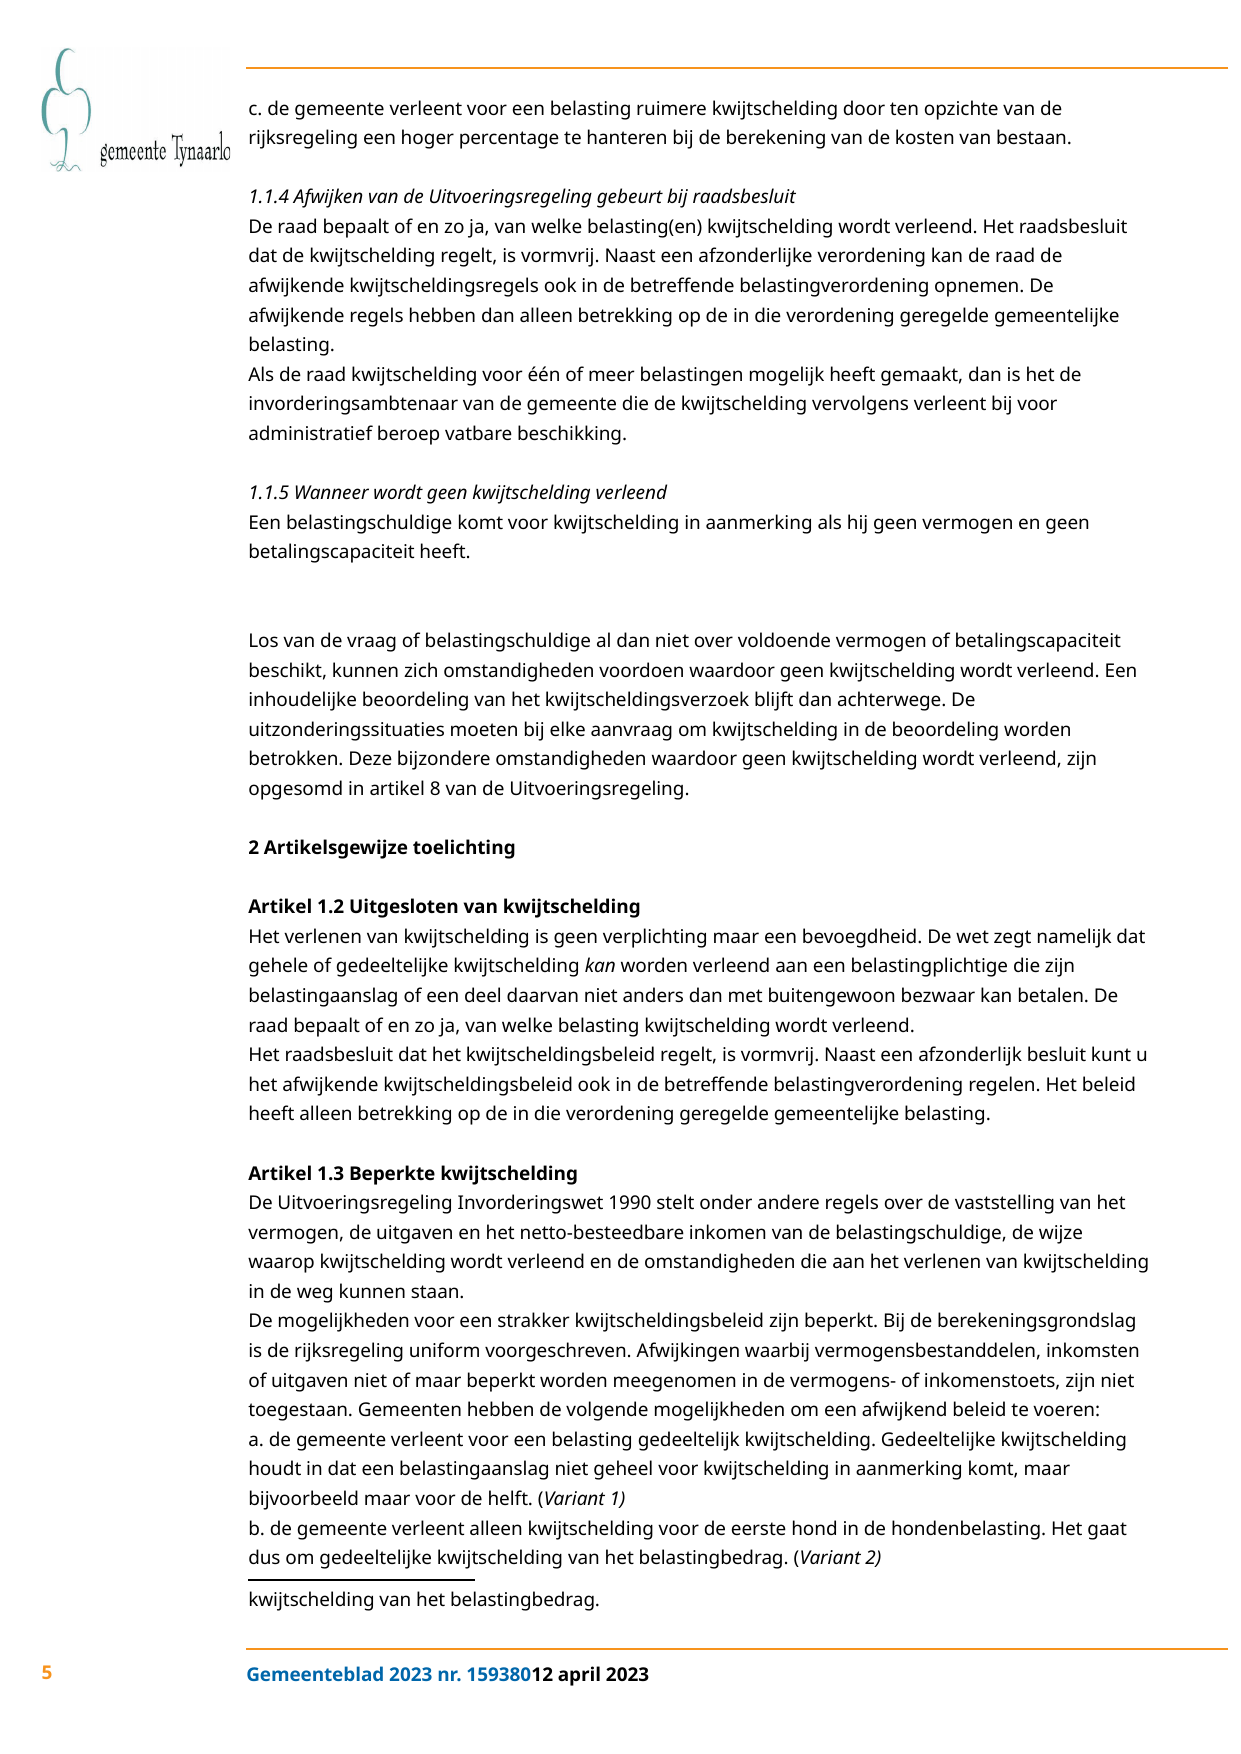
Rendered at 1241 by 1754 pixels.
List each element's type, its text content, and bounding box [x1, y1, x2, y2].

text Artikel 1.3 Beperkte kwijtschelding [248, 1160, 1152, 1186]
text Artikel 1.2 Uitgesloten van kwijtschelding [248, 893, 1152, 919]
text Een belastingschuldige komt voor kwijtschelding in aanmerking als hij geen vermogen en geen betalingscapaciteit heeft. [248, 509, 1152, 564]
text 1.1.5 Wanneer wordt geen kwijtschelding verleend [248, 479, 1152, 505]
picture [41, 47, 231, 172]
text De mogelijkheden voor een strakker kwijtscheldingsbeleid zijn beperkt. Bij de berekeningsgrondslag is de rijksregeling uniform voorgeschreven. Afwijkingen waarbij vermogensbestanddelen, inkomsten of uitgaven niet of maar beperkt worden meegenomen in de vermogens- of inkomenstoets, zijn niet toegestaan. Gemeenten hebben de volgende mogelijkheden om een afwijkend beleid te voeren: [248, 1308, 1152, 1422]
text a. de gemeente verleent voor een belasting gedeeltelijk kwijtschelding. Gedeeltelijke kwijtschelding houdt in dat een belastingaanslag niet geheel voor kwijtschelding in aanmerking komt, maar bijvoorbeeld maar voor de helft. (Variant 1) [248, 1426, 1152, 1511]
text De raad bepaalt of en zo ja, van welke belasting(en) kwijtschelding wordt verleend. Het raadsbesluit dat de kwijtschelding regelt, is vormvrij. Naast een afzonderlijke verordening kan de raad de afwijkende kwijtscheldingsregels ook in de betreffende belastingverordening opnemen. De afwijkende regels hebben dan alleen betrekking op de in die verordening geregelde gemeentelijke belasting. [248, 213, 1152, 357]
text Het verlenen van kwijtschelding is geen verplichting maar een bevoegdheid. De wet zegt namelijk dat gehele of gedeeltelijke kwijtschelding kan worden verleend aan een belastingplichtige die zijn belastingaanslag of een deel daarvan niet anders dan met buitengewoon bezwaar kan betalen. De raad bepaalt of en zo ja, van welke belasting kwijtschelding wordt verleend. [248, 923, 1152, 1038]
text c. de gemeente verleent voor een belasting ruimere kwijtschelding door ten opzichte van de rijksregeling een hoger percentage te hanteren bij de berekening van de kosten van bestaan. [248, 95, 1152, 150]
text Het raadsbesluit dat het kwijtscheldingsbeleid regelt, is vormvrij. Naast een afzonderlijk besluit kunt u het afwijkende kwijtscheldingsbeleid ook in de betreffende belastingverordening regelen. Het beleid heeft alleen betrekking op de in die verordening geregelde gemeentelijke belasting. [248, 1041, 1152, 1126]
text kwijtschelding van het belastingbedrag. [248, 1586, 1152, 1612]
text 2 Artikelsgewijze toelichting [248, 834, 1152, 860]
text 1.1.4 Afwijken van de Uitvoeringsregeling gebeurt bij raadsbesluit [248, 183, 1152, 209]
text Los van de vraag of belastingschuldige al dan niet over voldoende vermogen of betalingscapaciteit beschikt, kunnen zich omstandigheden voordoen waardoor geen kwijtschelding wordt verleend. Een inhoudelijke beoordeling van het kwijtscheldingsverzoek blijft dan achterwege. De uitzonderingssituaties moeten bij elke aanvraag om kwijtschelding in de beoordeling worden betrokken. Deze bijzondere omstandigheden waardoor geen kwijtschelding wordt verleend, zijn opgesomd in artikel 8 van de Uitvoeringsregeling. [248, 627, 1152, 801]
text Als de raad kwijtschelding voor één of meer belastingen mogelijk heeft gemaakt, dan is het de invorderingsambtenaar van de gemeente die de kwijtschelding vervolgens verleent bij voor administratief beroep vatbare beschikking. [248, 361, 1152, 446]
text b. de gemeente verleent alleen kwijtschelding voor de eerste hond in de hondenbelasting. Het gaat dus om gedeeltelijke kwijtschelding van het belastingbedrag. (Variant 2) [248, 1515, 1152, 1570]
text De Uitvoeringsregeling Invorderingswet 1990 stelt onder andere regels over de vaststelling van het vermogen, de uitgaven en het netto-besteedbare inkomen van de belastingschuldige, de wijze waarop kwijtschelding wordt verleend en de omstandigheden die aan het verlenen van kwijtschelding in de weg kunnen staan. [248, 1189, 1152, 1304]
